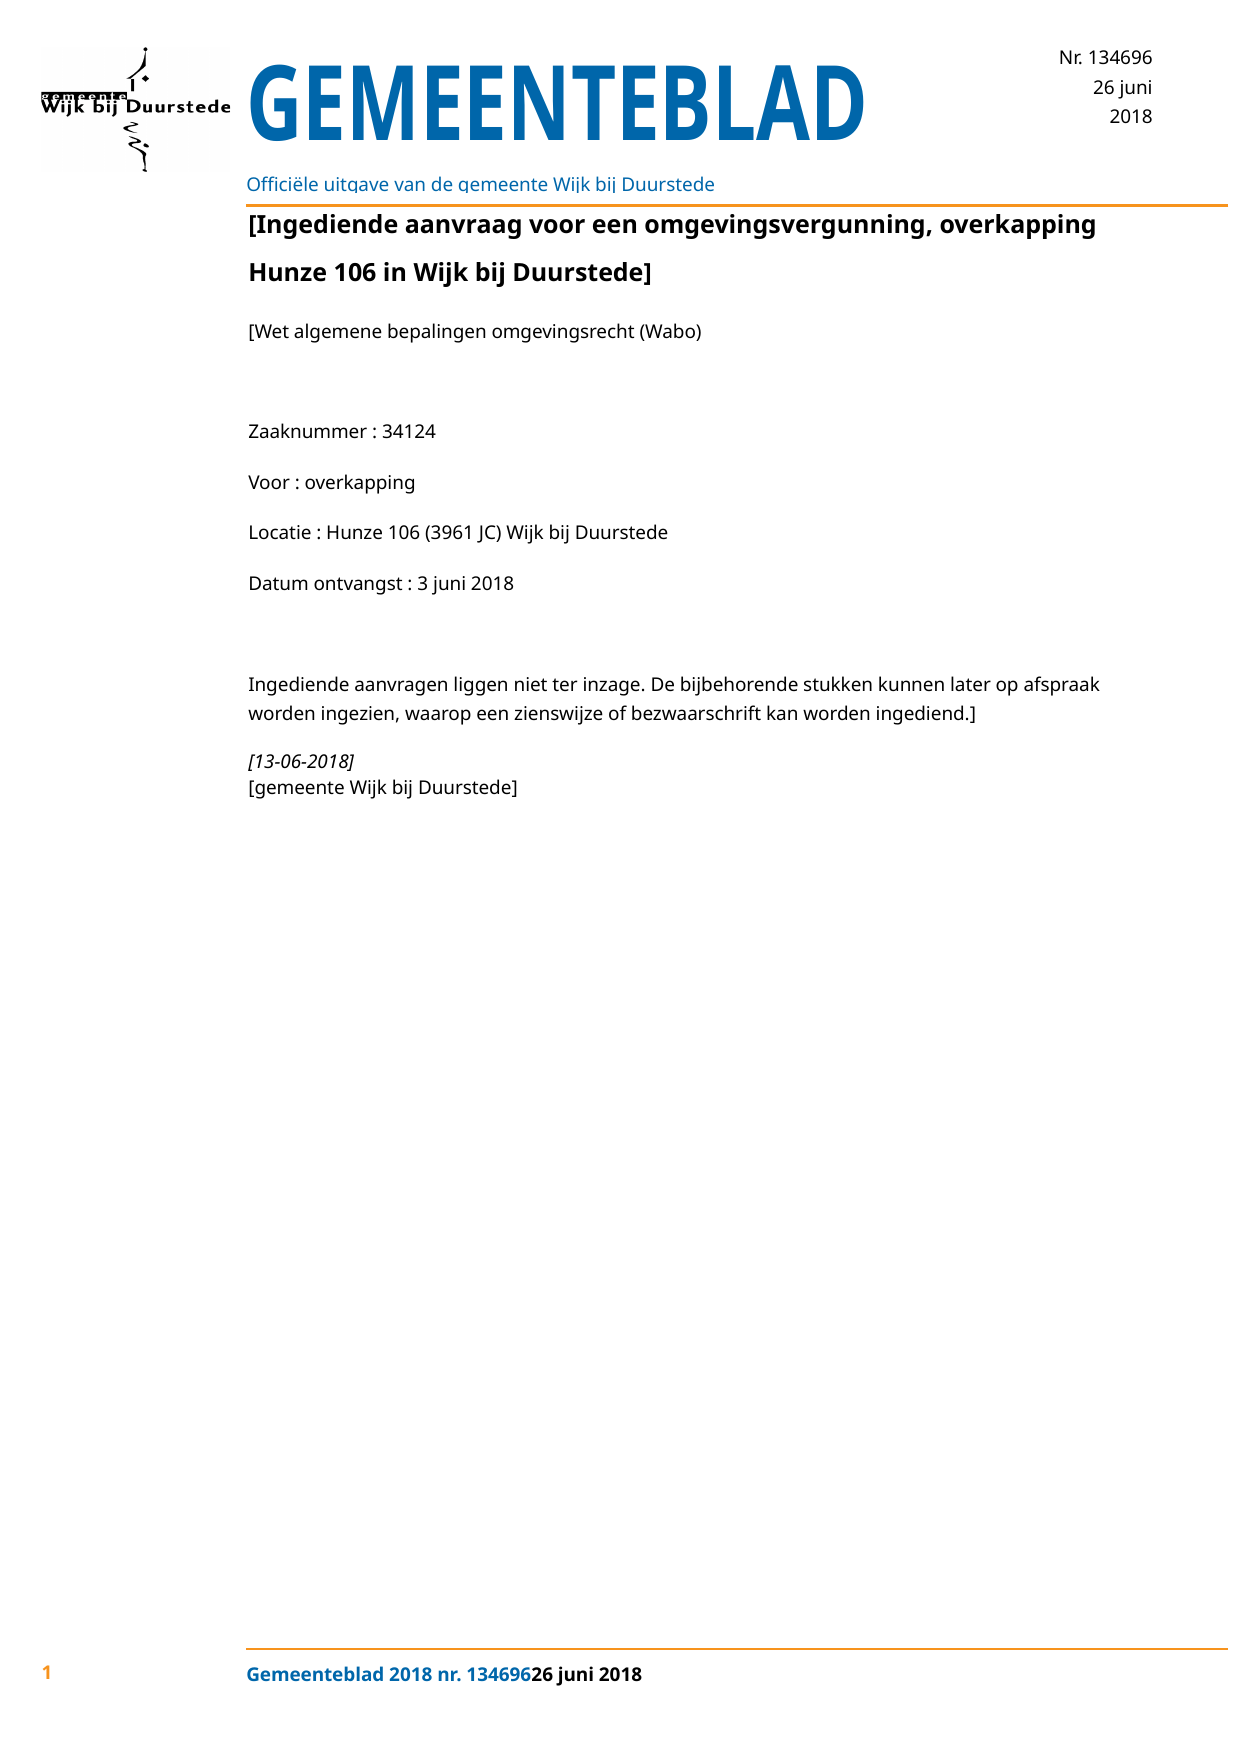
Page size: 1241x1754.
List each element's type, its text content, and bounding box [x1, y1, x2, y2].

text [gemeente Wijk bij Duurstede] [248, 774, 1152, 800]
text Locatie : Hunze 106 (3961 JC) Wijk bij Duurstede [248, 519, 1152, 545]
text Ingediende aanvragen liggen niet ter inzage. De bijbehorende stukken kunnen later op afspraak worden ingezien, waarop een zienswijze of bezwaarschrift kan worden ingediend.] [248, 671, 1152, 726]
picture [41, 47, 231, 172]
text [13-06-2018] [248, 748, 1152, 774]
text [Wet algemene bepalingen omgevingsrecht (Wabo) [248, 318, 1152, 344]
text Zaaknummer : 34124 [248, 419, 1152, 444]
text [Ingediende aanvraag voor een omgevingsvergunning, overkapping Hunze 106 in Wijk bij Duurstede] [248, 207, 1152, 288]
text Voor : overkapping [248, 469, 1152, 495]
text Datum ontvangst : 3 juni 2018 [248, 570, 1152, 596]
